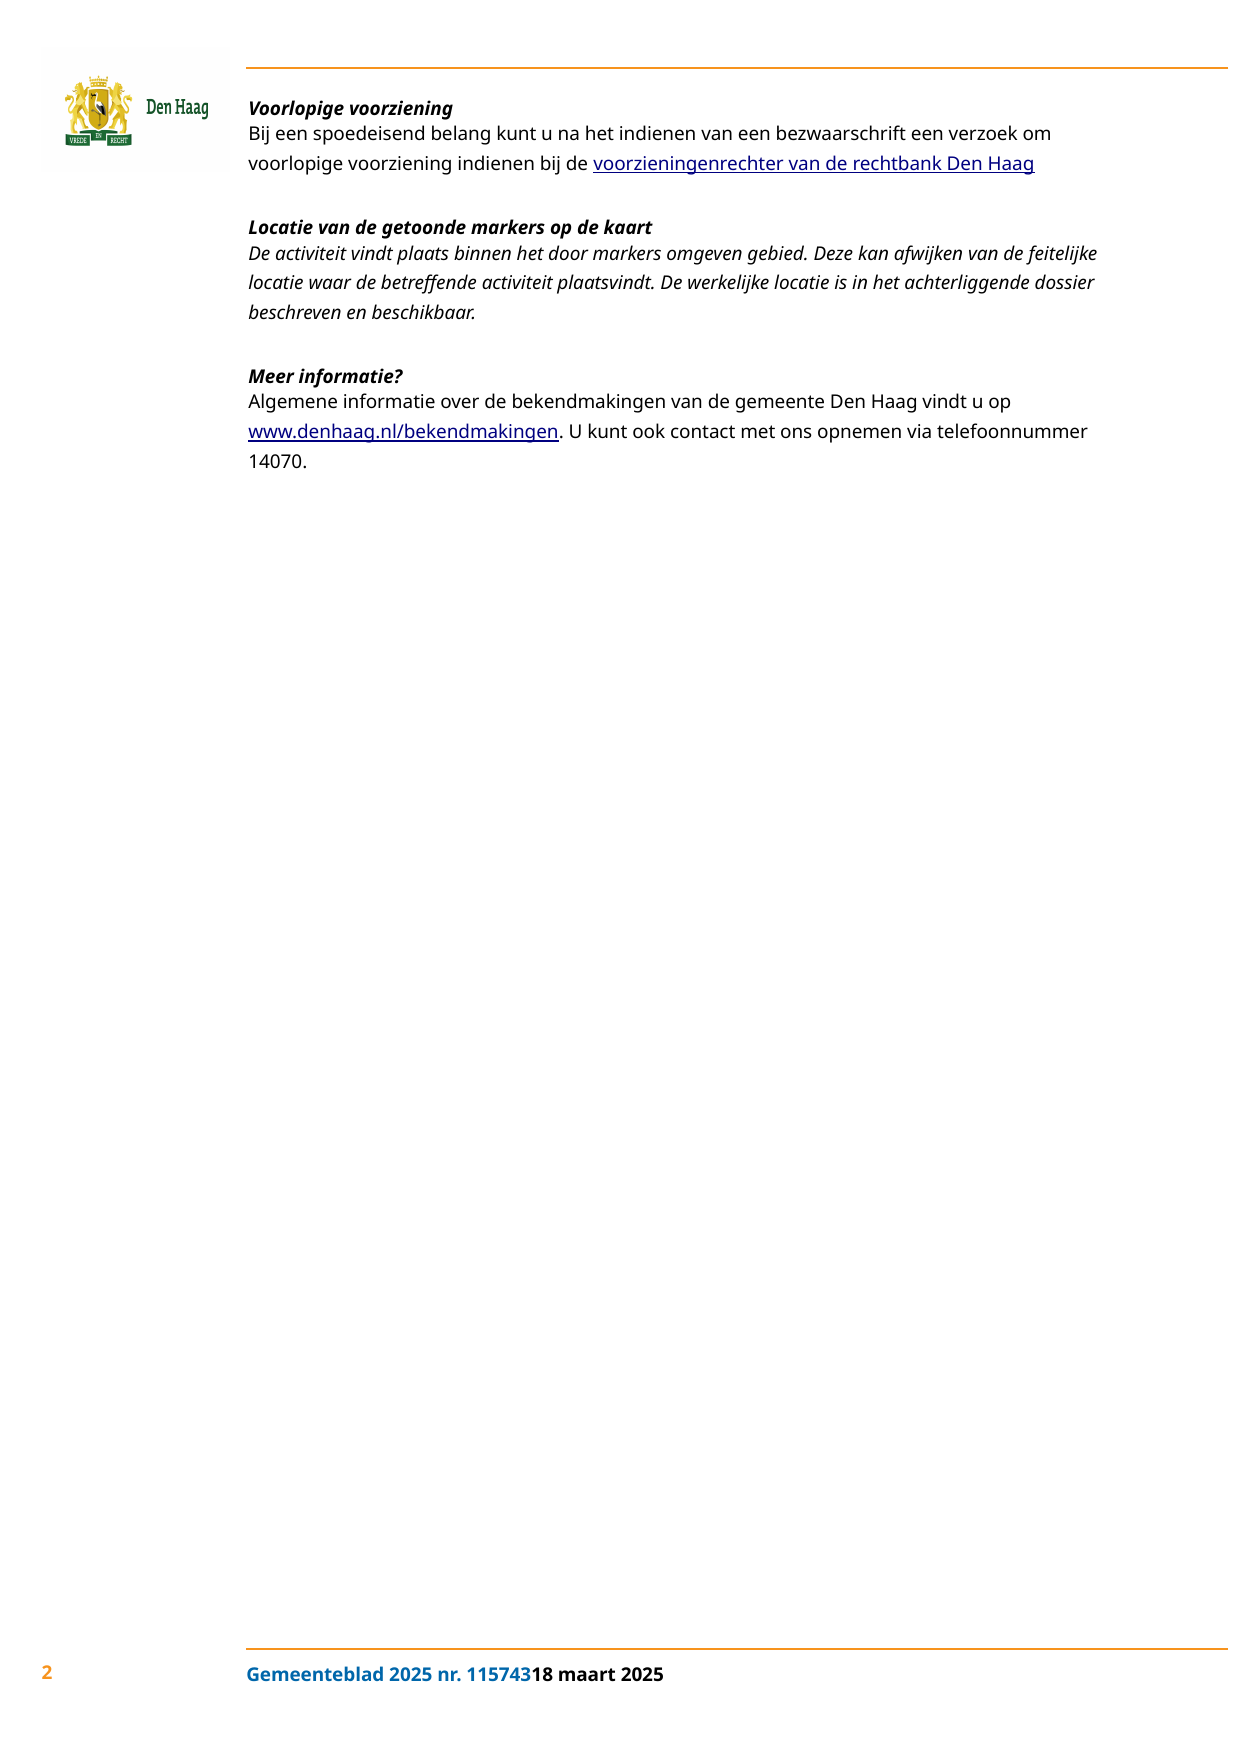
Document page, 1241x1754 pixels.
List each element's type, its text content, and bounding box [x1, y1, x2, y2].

text Locatie van de getoonde markers op de kaart [248, 214, 1152, 240]
text De activiteit vindt plaats binnen het door markers omgeven gebied. Deze kan afwijken van de feitelijke locatie waar de betreffende activiteit plaatsvindt. De werkelijke locatie is in het achterliggende dossier beschreven en beschikbaar. [248, 240, 1152, 325]
text Voorlopige voorziening [248, 95, 1152, 121]
text Algemene informatie over de bekendmakingen van de gemeente Den Haag vindt u op www.denhaag.nl/bekendmakingen. U kunt ook contact met ons opnemen via telefoonnummer 14070. [248, 389, 1152, 473]
picture [41, 47, 231, 172]
text Bij een spoedeisend belang kunt u na het indienen van een bezwaarschrift een verzoek om voorlopige voorziening indienen bij de voorzieningenrechter van de rechtbank Den Haag [248, 121, 1152, 176]
text Meer informatie? [248, 363, 1152, 389]
